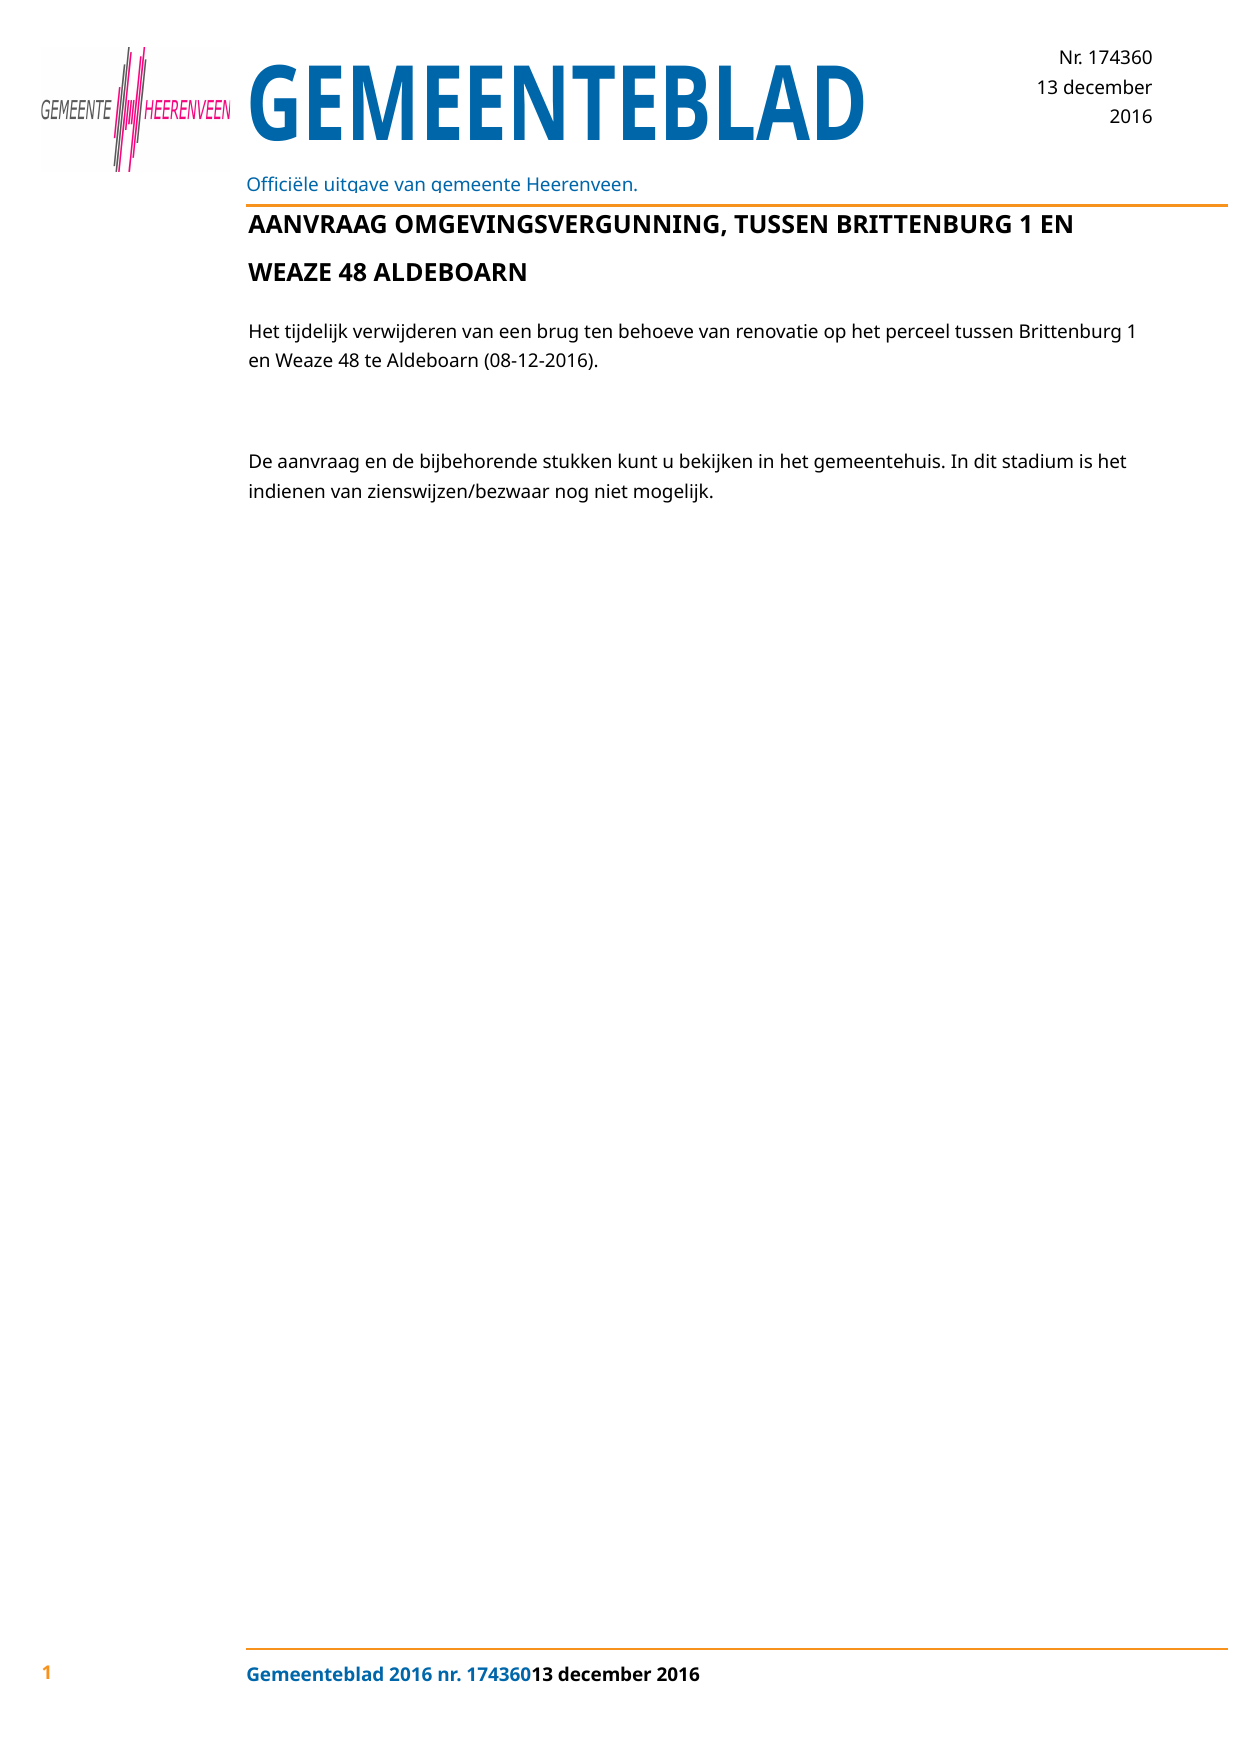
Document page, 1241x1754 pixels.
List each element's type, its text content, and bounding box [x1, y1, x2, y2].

text De aanvraag en de bijbehorende stukken kunt u bekijken in het gemeentehuis. In dit stadium is het indienen van zienswijzen/bezwaar nog niet mogelijk. [248, 448, 1152, 504]
picture [41, 47, 231, 172]
text AANVRAAG OMGEVINGSVERGUNNING, TUSSEN BRITTENBURG 1 EN WEAZE 48 ALDEBOARN [248, 207, 1152, 288]
text Het tijdelijk verwijderen van een brug ten behoeve van renovatie op het perceel tussen Brittenburg 1 en Weaze 48 te Aldeboarn (08-12-2016). [248, 318, 1152, 373]
